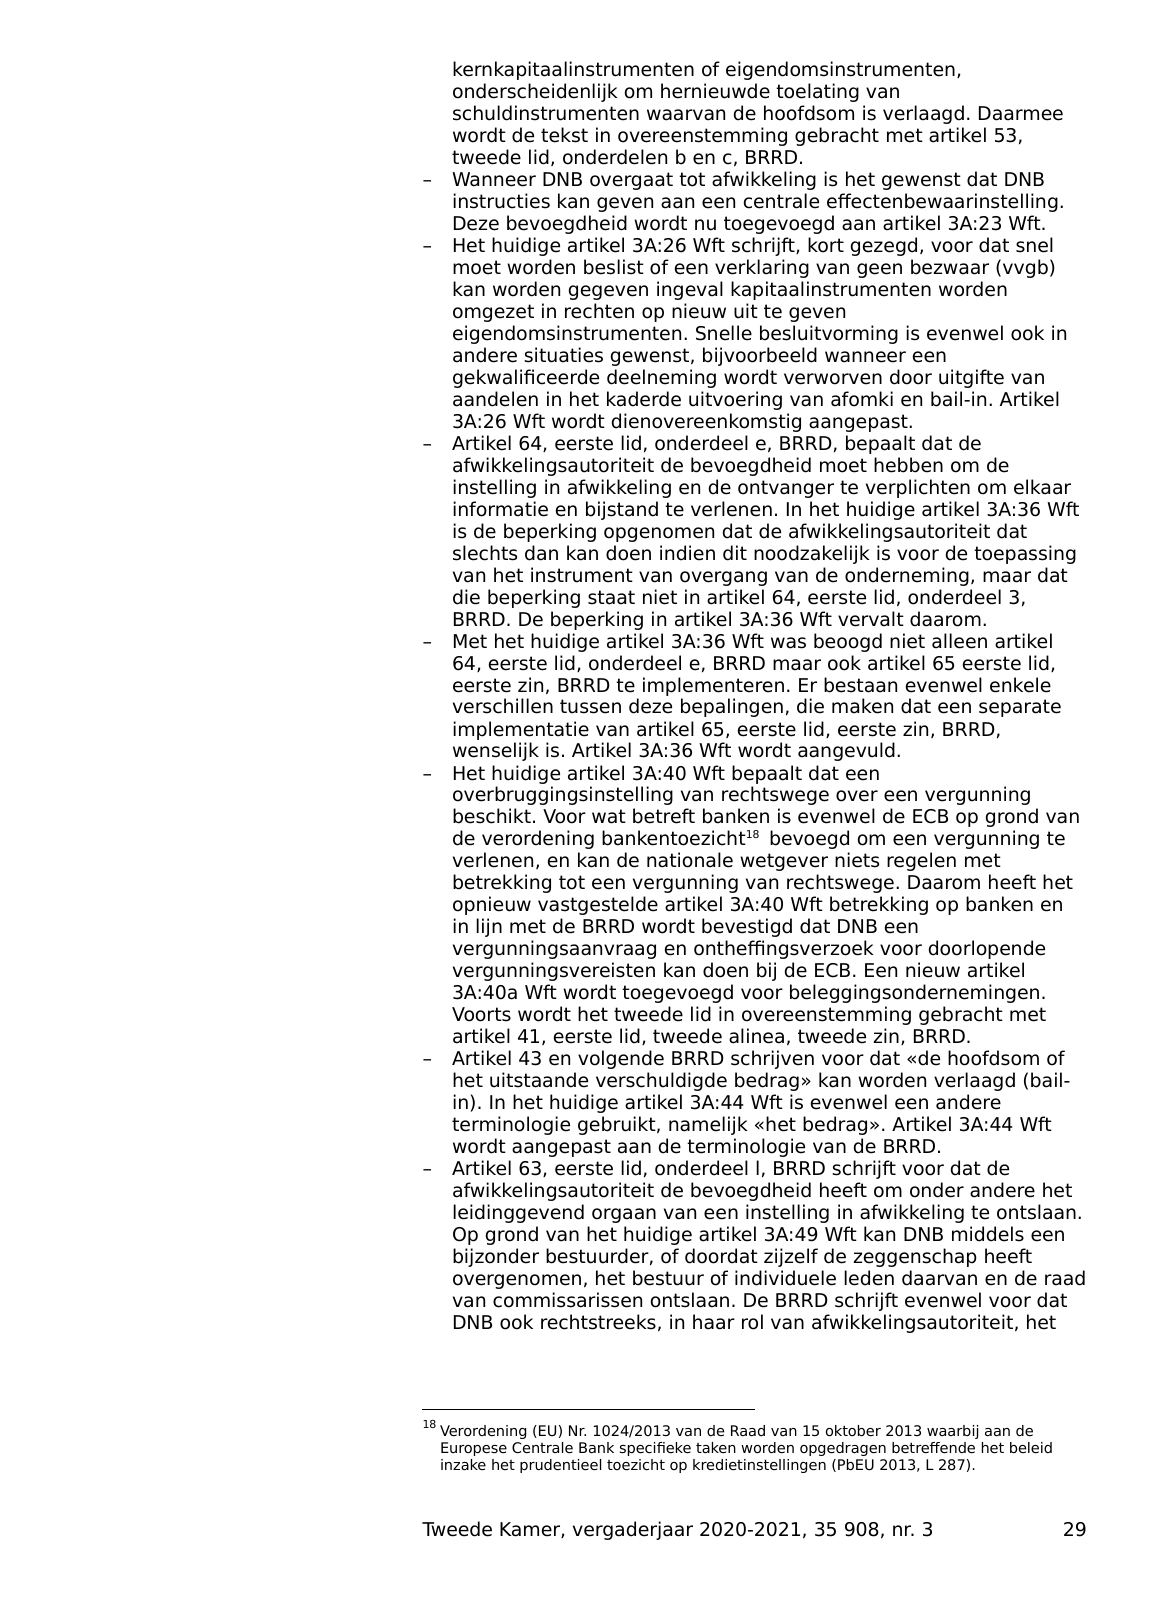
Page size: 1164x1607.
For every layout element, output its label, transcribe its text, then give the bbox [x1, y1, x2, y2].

text – Artikel 63, eerste lid, onderdeel l, BRRD schrijft voor dat de afwikkelingsautoriteit de bevoegdheid heeft om onder andere het leidinggevend orgaan van een instelling in afwikkeling te ontslaan. Op grond van het huidige artikel 3A:49 Wft kan DNB middels een bijzonder bestuurder, of doordat zijzelf de zeggenschap heeft overgenomen, het bestuur of individuele leden daarvan en de raad van commissarissen ontslaan. De BRRD schrijft evenwel voor dat DNB ook rechtstreeks, in haar rol van afwikkelingsautoriteit, het [422, 1158, 1087, 1334]
text Verordening (EU) Nr. 1024/2013 van de Raad van 15 oktober 2013 waarbij aan de Europese Centrale Bank specifieke taken worden opgedragen betreffende het beleid inzake het prudentieel toezicht op kredietinstellingen (PbEU 2013, L 287). [422, 1418, 1087, 1474]
text kernkapitaalinstrumenten of eigendomsinstrumenten, onderscheidenlijk om hernieuwde toelating van schuldinstrumenten waarvan de hoofdsom is verlaagd. Daarmee wordt de tekst in overeenstemming gebracht met artikel 53, tweede lid, onderdelen b en c, BRRD. [422, 59, 1087, 169]
text – Artikel 43 en volgende BRRD schrijven voor dat «de hoofdsom of het uitstaande verschuldigde bedrag» kan worden verlaagd (bail-in). In het huidige artikel 3A:44 Wft is evenwel een andere terminologie gebruikt, namelijk «het bedrag». Artikel 3A:44 Wft wordt aangepast aan de terminologie van de BRRD. [422, 1048, 1087, 1158]
text – Artikel 64, eerste lid, onderdeel e, BRRD, bepaalt dat de afwikkelingsautoriteit de bevoegdheid moet hebben om de instelling in afwikkeling en de ontvanger te verplichten om elkaar informatie en bijstand te verlenen. In het huidige artikel 3A:36 Wft is de beperking opgenomen dat de afwikkelingsautoriteit dat slechts dan kan doen indien dit noodzakelijk is voor de toepassing van het instrument van overgang van de onderneming, maar dat die beperking staat niet in artikel 64, eerste lid, onderdeel 3, BRRD. De beperking in artikel 3A:36 Wft vervalt daarom. [422, 433, 1087, 631]
text – Het huidige artikel 3A:26 Wft schrijft, kort gezegd, voor dat snel moet worden beslist of een verklaring van geen bezwaar (vvgb) kan worden gegeven ingeval kapitaalinstrumenten worden omgezet in rechten op nieuw uit te geven eigendomsinstrumenten. Snelle besluitvorming is evenwel ook in andere situaties gewenst, bijvoorbeeld wanneer een gekwalificeerde deelneming wordt verworven door uitgifte van aandelen in het kaderde uitvoering van afomki en bail-in. Artikel 3A:26 Wft wordt dienovereenkomstig aangepast. [422, 235, 1087, 433]
text – Met het huidige artikel 3A:36 Wft was beoogd niet alleen artikel 64, eerste lid, onderdeel e, BRRD maar ook artikel 65 eerste lid, eerste zin, BRRD te implementeren. Er bestaan evenwel enkele verschillen tussen deze bepalingen, die maken dat een separate implementatie van artikel 65, eerste lid, eerste zin, BRRD, wenselijk is. Artikel 3A:36 Wft wordt aangevuld. [422, 631, 1087, 762]
text – Het huidige artikel 3A:40 Wft bepaalt dat een overbruggingsinstelling van rechtswege over een vergunning beschikt. Voor wat betreft banken is evenwel de ECB op grond van de verordening bankentoezicht bevoegd om een vergunning te verlenen, en kan de nationale wetgever niets regelen met betrekking tot een vergunning van rechtswege. Daarom heeft het opnieuw vastgestelde artikel 3A:40 Wft betrekking op banken en in lijn met de BRRD wordt bevestigd dat DNB een vergunningsaanvraag en ontheffingsverzoek voor doorlopende vergunningsvereisten kan doen bij de ECB. Een nieuw artikel 3A:40a Wft wordt toegevoegd voor beleggingsondernemingen. Voorts wordt het tweede lid in overeenstemming gebracht met artikel 41, eerste lid, tweede alinea, tweede zin, BRRD. [422, 762, 1087, 1048]
text – Wanneer DNB overgaat tot afwikkeling is het gewenst dat DNB instructies kan geven aan een centrale effectenbewaarinstelling. Deze bevoegdheid wordt nu toegevoegd aan artikel 3A:23 Wft. [422, 169, 1087, 235]
